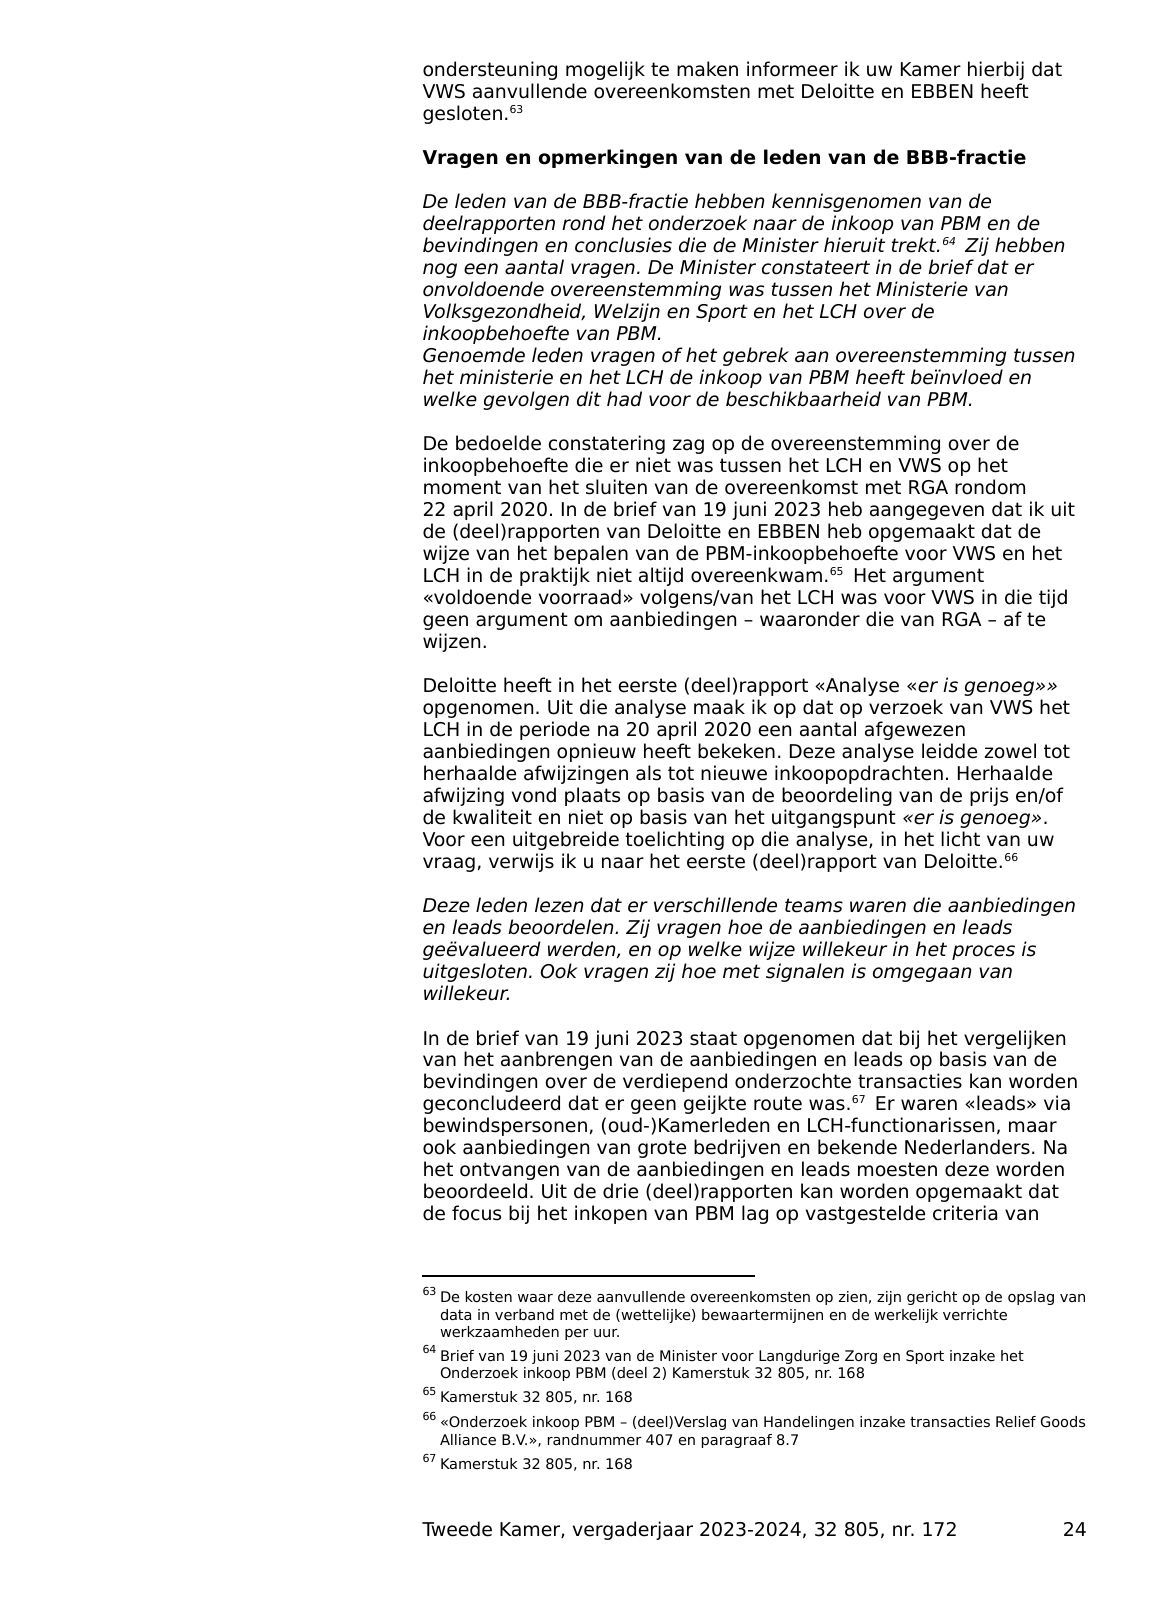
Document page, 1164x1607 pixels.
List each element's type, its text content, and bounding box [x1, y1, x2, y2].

text Deze leden lezen dat er verschillende teams waren die aanbiedingen en leads beoordelen. Zij vragen hoe de aanbiedingen en leads geëvalueerd werden, en op welke wijze willekeur in het proces is uitgesloten. Ook vragen zij hoe met signalen is omgegaan van willekeur. [422, 895, 1087, 1005]
text Deloitte heeft in het eerste (deel)rapport «Analyse «er is genoeg»» opgenomen. Uit die analyse maak ik op dat op verzoek van VWS het LCH in de periode na 20 april 2020 een aantal afgewezen aanbiedingen opnieuw heeft bekeken. Deze analyse leidde zowel tot herhaalde afwijzingen als tot nieuwe inkoopopdrachten. Herhaalde afwijzing vond plaats op basis van de beoordeling van de prijs en/of de kwaliteit en niet op basis van het uitgangspunt «er is genoeg». Voor een uitgebreide toelichting op die analyse, in het licht van uw vraag, verwijs ik u naar het eerste (deel)rapport van Deloitte. [422, 675, 1087, 873]
text In de brief van 19 juni 2023 staat opgenomen dat bij het vergelijken van het aanbrengen van de aanbiedingen en leads op basis van de bevindingen over de verdiepend onderzochte transacties kan worden geconcludeerd dat er geen geijkte route was. Er waren «leads» via bewindspersonen, (oud-)Kamerleden en LCH-functionarissen, maar ook aanbiedingen van grote bedrijven en bekende Nederlanders. Na het ontvangen van de aanbiedingen en leads moesten deze worden beoordeeld. Uit de drie (deel)rapporten kan worden opgemaakt dat de focus bij het inkopen van PBM lag op vastgestelde criteria van [422, 1027, 1087, 1225]
text ondersteuning mogelijk te maken informeer ik uw Kamer hierbij dat VWS aanvullende overeenkomsten met Deloitte en EBBEN heeft gesloten. [422, 59, 1087, 125]
text Kamerstuk 32 805, nr. 168 [422, 1385, 1087, 1407]
text Kamerstuk 32 805, nr. 168 [422, 1452, 1087, 1474]
text Genoemde leden vragen of het gebrek aan overeenstemming tussen het ministerie en het LCH de inkoop van PBM heeft beïnvloed en welke gevolgen dit had voor de beschikbaarheid van PBM. [422, 345, 1087, 411]
text «Onderzoek inkoop PBM – (deel)Verslag van Handelingen inzake transacties Relief Goods Alliance B.V.», randnummer 407 en paragraaf 8.7 [422, 1410, 1087, 1449]
text De kosten waar deze aanvullende overeenkomsten op zien, zijn gericht op de opslag van data in verband met de (wettelijke) bewaartermijnen en de werkelijk verrichte werkzaamheden per uur. [422, 1285, 1087, 1341]
text De leden van de BBB-fractie hebben kennisgenomen van de deelrapporten rond het onderzoek naar de inkoop van PBM en de bevindingen en conclusies die de Minister hieruit trekt. Zij hebben nog een aantal vragen. De Minister constateert in de brief dat er onvoldoende overeenstemming was tussen het Ministerie van Volksgezondheid, Welzijn en Sport en het LCH over de inkoopbehoefte van PBM. [422, 191, 1087, 345]
subtitle Vragen en opmerkingen van de leden van de BBB-fractie [422, 147, 1087, 169]
text De bedoelde constatering zag op de overeenstemming over de inkoopbehoefte die er niet was tussen het LCH en VWS op het moment van het sluiten van de overeenkomst met RGA rondom 22 april 2020. In de brief van 19 juni 2023 heb aangegeven dat ik uit de (deel)rapporten van Deloitte en EBBEN heb opgemaakt dat de wijze van het bepalen van de PBM-inkoopbehoefte voor VWS en het LCH in de praktijk niet altijd overeenkwam. Het argument «voldoende voorraad» volgens/van het LCH was voor VWS in die tijd geen argument om aanbiedingen – waaronder die van RGA – af te wijzen. [422, 433, 1087, 653]
text Brief van 19 juni 2023 van de Minister voor Langdurige Zorg en Sport inzake het Onderzoek inkoop PBM (deel 2) Kamerstuk 32 805, nr. 168 [422, 1343, 1087, 1382]
